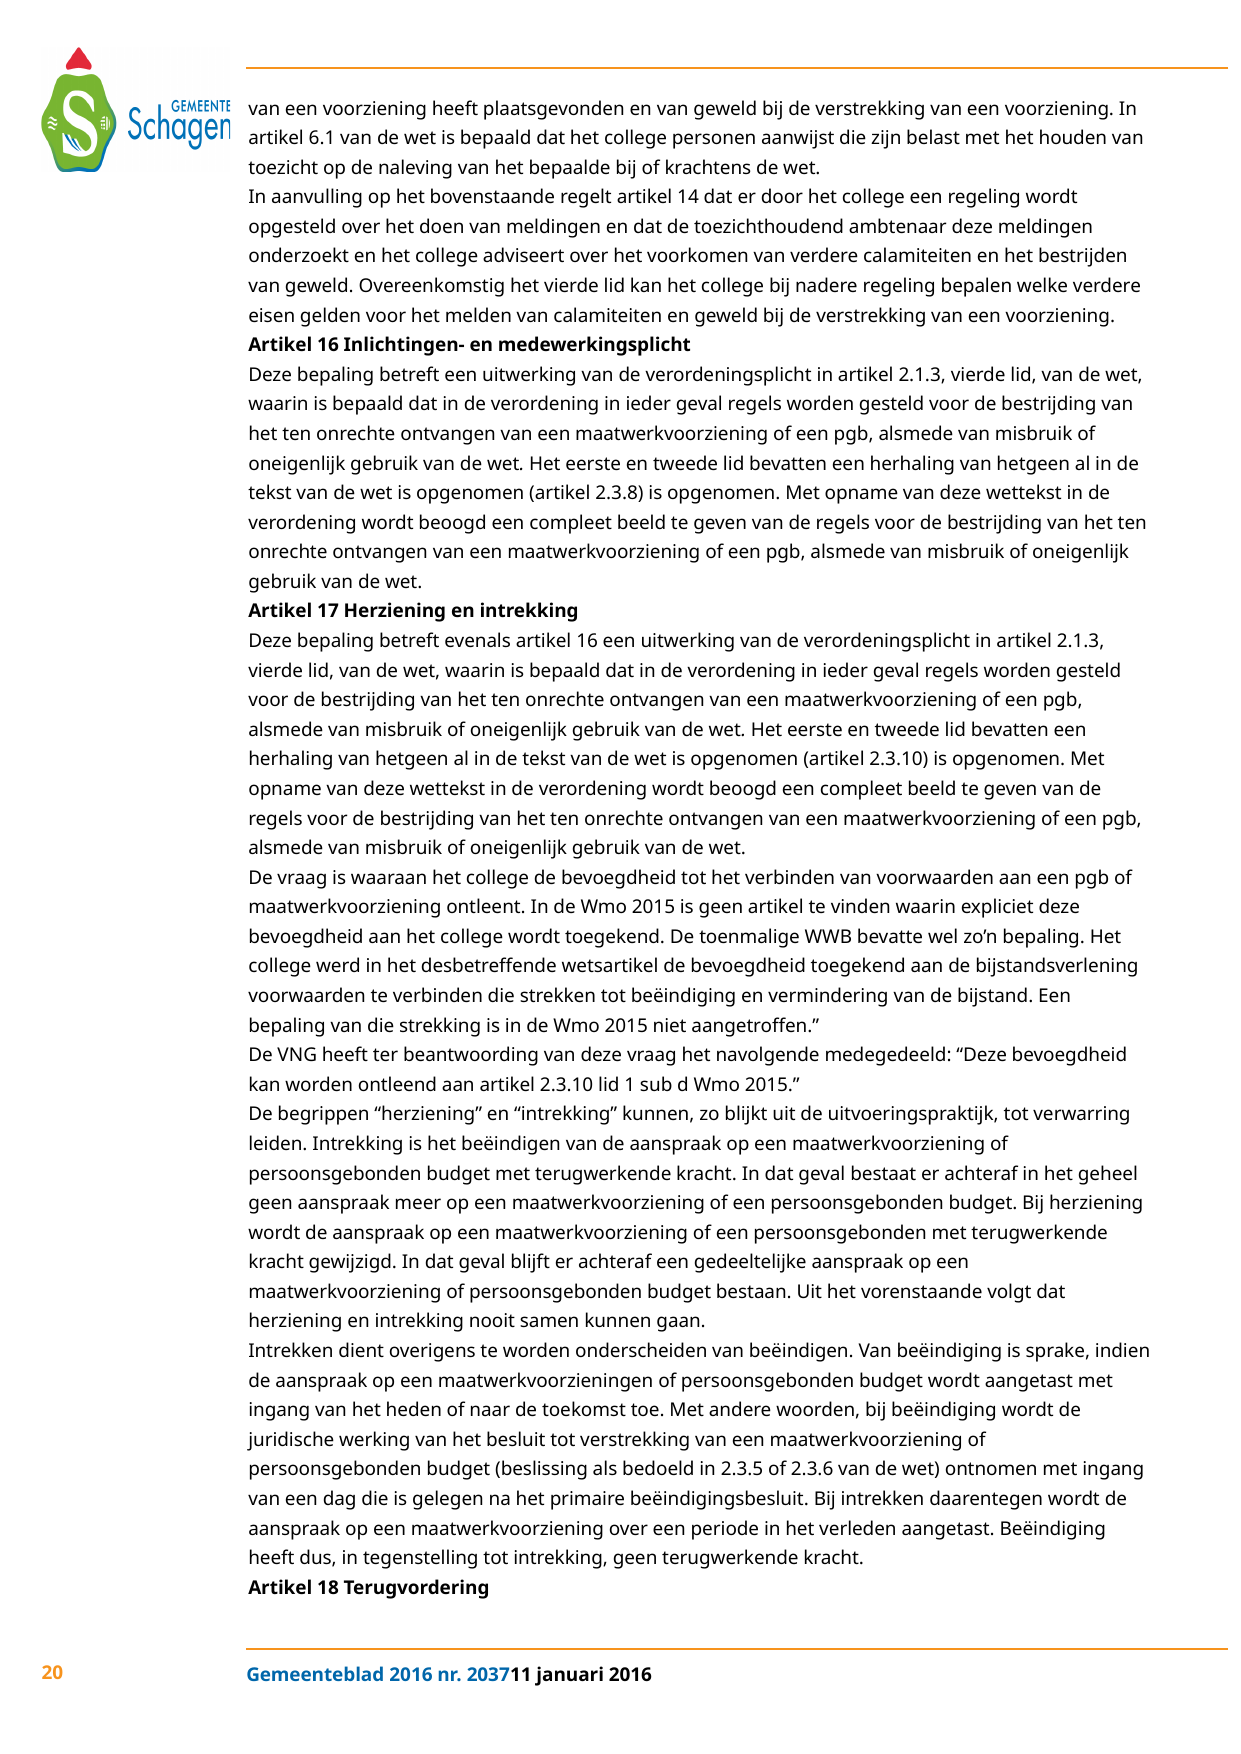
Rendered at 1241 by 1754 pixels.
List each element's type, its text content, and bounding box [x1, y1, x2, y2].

text van een voorziening heeft plaatsgevonden en van geweld bij de verstrekking van een voorziening. In artikel 6.1 van de wet is bepaald dat het college personen aanwijst die zijn belast met het houden van toezicht op de naleving van het bepaalde bij of krachtens de wet. [248, 95, 1152, 180]
text Deze bepaling betreft een uitwerking van de verordeningsplicht in artikel 2.1.3, vierde lid, van de wet, waarin is bepaald dat in de verordening in ieder geval regels worden gesteld voor de bestrijding van het ten onrechte ontvangen van een maatwerkvoorziening of een pgb, alsmede van misbruik of oneigenlijk gebruik van de wet. Het eerste en tweede lid bevatten een herhaling van hetgeen al in de tekst van de wet is opgenomen (artikel 2.3.8) is opgenomen. Met opname van deze wettekst in de verordening wordt beoogd een compleet beeld te geven van de regels voor de bestrijding van het ten onrechte ontvangen van een maatwerkvoorziening of een pgb, alsmede van misbruik of oneigenlijk gebruik van de wet. [248, 361, 1152, 594]
text In aanvulling op het bovenstaande regelt artikel 14 dat er door het college een regeling wordt opgesteld over het doen van meldingen en dat de toezichthoudend ambtenaar deze meldingen onderzoekt en het college adviseert over het voorkomen van verdere calamiteiten en het bestrijden van geweld. Overeenkomstig het vierde lid kan het college bij nadere regeling bepalen welke verdere eisen gelden voor het melden van calamiteiten en geweld bij de verstrekking van een voorziening. [248, 183, 1152, 328]
text De vraag is waaraan het college de bevoegdheid tot het verbinden van voorwaarden aan een pgb of maatwerkvoorziening ontleent. In de Wmo 2015 is geen artikel te vinden waarin expliciet deze bevoegdheid aan het college wordt toegekend. De toenmalige WWB bevatte wel zo’n bepaling. Het college werd in het desbetreffende wetsartikel de bevoegdheid toegekend aan de bijstandsverlening voorwaarden te verbinden die strekken tot beëindiging en vermindering van de bijstand. Een bepaling van die strekking is in de Wmo 2015 niet aangetroffen.” [248, 864, 1152, 1038]
text Intrekken dient overigens te worden onderscheiden van beëindigen. Van beëindiging is sprake, indien de aanspraak op een maatwerkvoorzieningen of persoonsgebonden budget wordt aangetast met ingang van het heden of naar de toekomst toe. Met andere woorden, bij beëindiging wordt de juridische werking van het besluit tot verstrekking van een maatwerkvoorziening of persoonsgebonden budget (beslissing als bedoeld in 2.3.5 of 2.3.6 van de wet) ontnomen met ingang van een dag die is gelegen na het primaire beëindigingsbesluit. Bij intrekken daarentegen wordt de aanspraak op een maatwerkvoorziening over een periode in het verleden aangetast. Beëindiging heeft dus, in tegenstelling tot intrekking, geen terugwerkende kracht. [248, 1337, 1152, 1570]
picture [41, 47, 231, 172]
text Deze bepaling betreft evenals artikel 16 een uitwerking van de verordeningsplicht in artikel 2.1.3, vierde lid, van de wet, waarin is bepaald dat in de verordening in ieder geval regels worden gesteld voor de bestrijding van het ten onrechte ontvangen van een maatwerkvoorziening of een pgb, alsmede van misbruik of oneigenlijk gebruik van de wet. Het eerste en tweede lid bevatten een herhaling van hetgeen al in de tekst van de wet is opgenomen (artikel 2.3.10) is opgenomen. Met opname van deze wettekst in de verordening wordt beoogd een compleet beeld te geven van de regels voor de bestrijding van het ten onrechte ontvangen van een maatwerkvoorziening of een pgb, alsmede van misbruik of oneigenlijk gebruik van de wet. [248, 627, 1152, 860]
text Artikel 17 Herziening en intrekking [248, 598, 1152, 623]
text De VNG heeft ter beantwoording van deze vraag het navolgende medegedeeld: “Deze bevoegdheid kan worden ontleend aan artikel 2.3.10 lid 1 sub d Wmo 2015.” [248, 1041, 1152, 1097]
text De begrippen “herziening” en “intrekking” kunnen, zo blijkt uit de uitvoeringspraktijk, tot verwarring leiden. Intrekking is het beëindigen van de aanspraak op een maatwerkvoorziening of persoonsgebonden budget met terugwerkende kracht. In dat geval bestaat er achteraf in het geheel geen aanspraak meer op een maatwerkvoorziening of een persoonsgebonden budget. Bij herziening wordt de aanspraak op een maatwerkvoorziening of een persoonsgebonden met terugwerkende kracht gewijzigd. In dat geval blijft er achteraf een gedeeltelijke aanspraak op een maatwerkvoorziening of persoonsgebonden budget bestaan. Uit het vorenstaande volgt dat herziening en intrekking nooit samen kunnen gaan. [248, 1101, 1152, 1333]
text Artikel 16 Inlichtingen- en medewerkingsplicht [248, 331, 1152, 357]
text Artikel 18 Terugvordering [248, 1574, 1152, 1600]
